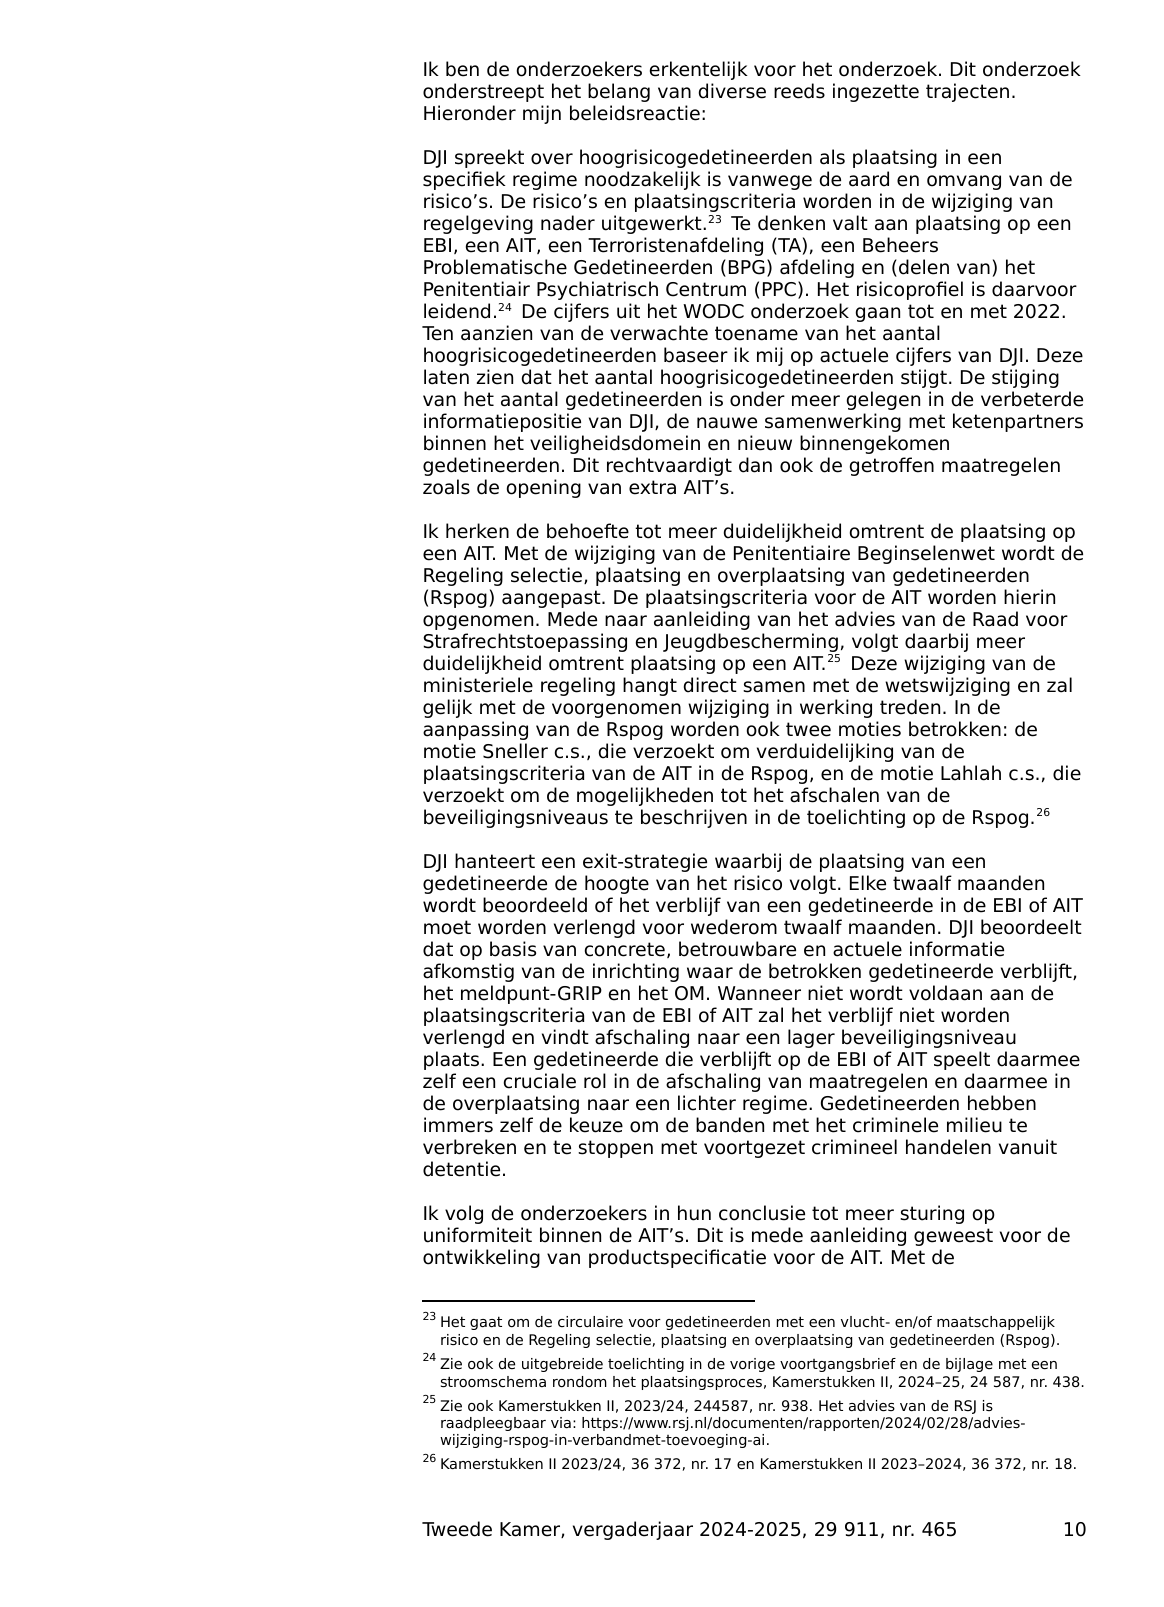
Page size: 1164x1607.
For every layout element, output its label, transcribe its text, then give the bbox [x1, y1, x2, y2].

text Ik ben de onderzoekers erkentelijk voor het onderzoek. Dit onderzoek onderstreept het belang van diverse reeds ingezette trajecten. Hieronder mijn beleidsreactie: [422, 59, 1087, 125]
text Ik volg de onderzoekers in hun conclusie tot meer sturing op uniformiteit binnen de AIT’s. Dit is mede aanleiding geweest voor de ontwikkeling van productspecificatie voor de AIT. Met de [422, 1203, 1087, 1269]
text DJI spreekt over hoogrisicogedetineerden als plaatsing in een specifiek regime noodzakelijk is vanwege de aard en omvang van de risico’s. De risico’s en plaatsingscriteria worden in de wijziging van regelgeving nader uitgewerkt. Te denken valt aan plaatsing op een EBI, een AIT, een Terroristenafdeling (TA), een Beheers Problematische Gedetineerden (BPG) afdeling en (delen van) het Penitentiair Psychiatrisch Centrum (PPC). Het risicoprofiel is daarvoor leidend. De cijfers uit het WODC onderzoek gaan tot en met 2022. Ten aanzien van de verwachte toename van het aantal hoogrisicogedetineerden baseer ik mij op actuele cijfers van DJI. Deze laten zien dat het aantal hoogrisicogedetineerden stijgt. De stijging van het aantal gedetineerden is onder meer gelegen in de verbeterde informatiepositie van DJI, de nauwe samenwerking met ketenpartners binnen het veiligheidsdomein en nieuw binnengekomen gedetineerden. Dit rechtvaardigt dan ook de getroffen maatregelen zoals de opening van extra AIT’s. [422, 147, 1087, 499]
text Het gaat om de circulaire voor gedetineerden met een vlucht- en/of maatschappelijk risico en de Regeling selectie, plaatsing en overplaatsing van gedetineerden (Rspog). [422, 1310, 1087, 1349]
text Ik herken de behoefte tot meer duidelijkheid omtrent de plaatsing op een AIT. Met de wijziging van de Penitentiaire Beginselenwet wordt de Regeling selectie, plaatsing en overplaatsing van gedetineerden (Rspog) aangepast. De plaatsingscriteria voor de AIT worden hierin opgenomen. Mede naar aanleiding van het advies van de Raad voor Strafrechtstoepassing en Jeugdbescherming, volgt daarbij meer duidelijkheid omtrent plaatsing op een AIT. Deze wijziging van de ministeriele regeling hangt direct samen met de wetswijziging en zal gelijk met de voorgenomen wijziging in werking treden. In de aanpassing van de Rspog worden ook twee moties betrokken: de motie Sneller c.s., die verzoekt om verduidelijking van de plaatsingscriteria van de AIT in de Rspog, en de motie Lahlah c.s., die verzoekt om de mogelijkheden tot het afschalen van de beveiligingsniveaus te beschrijven in de toelichting op de Rspog. [422, 521, 1087, 829]
text Zie ook de uitgebreide toelichting in de vorige voortgangsbrief en de bijlage met een stroomschema rondom het plaatsingsproces, Kamerstukken II, 2024–25, 24 587, nr. 438. [422, 1352, 1087, 1391]
text DJI hanteert een exit-strategie waarbij de plaatsing van een gedetineerde de hoogte van het risico volgt. Elke twaalf maanden wordt beoordeeld of het verblijf van een gedetineerde in de EBI of AIT moet worden verlengd voor wederom twaalf maanden. DJI beoordeelt dat op basis van concrete, betrouwbare en actuele informatie afkomstig van de inrichting waar de betrokken gedetineerde verblijft, het meldpunt-GRIP en het OM. Wanneer niet wordt voldaan aan de plaatsingscriteria van de EBI of AIT zal het verblijf niet worden verlengd en vindt afschaling naar een lager beveiligingsniveau plaats. Een gedetineerde die verblijft op de EBI of AIT speelt daarmee zelf een cruciale rol in de afschaling van maatregelen en daarmee in de overplaatsing naar een lichter regime. Gedetineerden hebben immers zelf de keuze om de banden met het criminele milieu te verbreken en te stoppen met voortgezet crimineel handelen vanuit detentie. [422, 851, 1087, 1181]
text Kamerstukken II 2023/24, 36 372, nr. 17 en Kamerstukken II 2023–2024, 36 372, nr. 18. [422, 1452, 1087, 1474]
text Zie ook Kamerstukken II, 2023/24, 244587, nr. 938. Het advies van de RSJ is raadpleegbaar via: https://www.rsj.nl/documenten/rapporten/2024/02/28/advies-wijziging-rspog-in-verbandmet-toevoeging-ai. [422, 1393, 1087, 1449]
